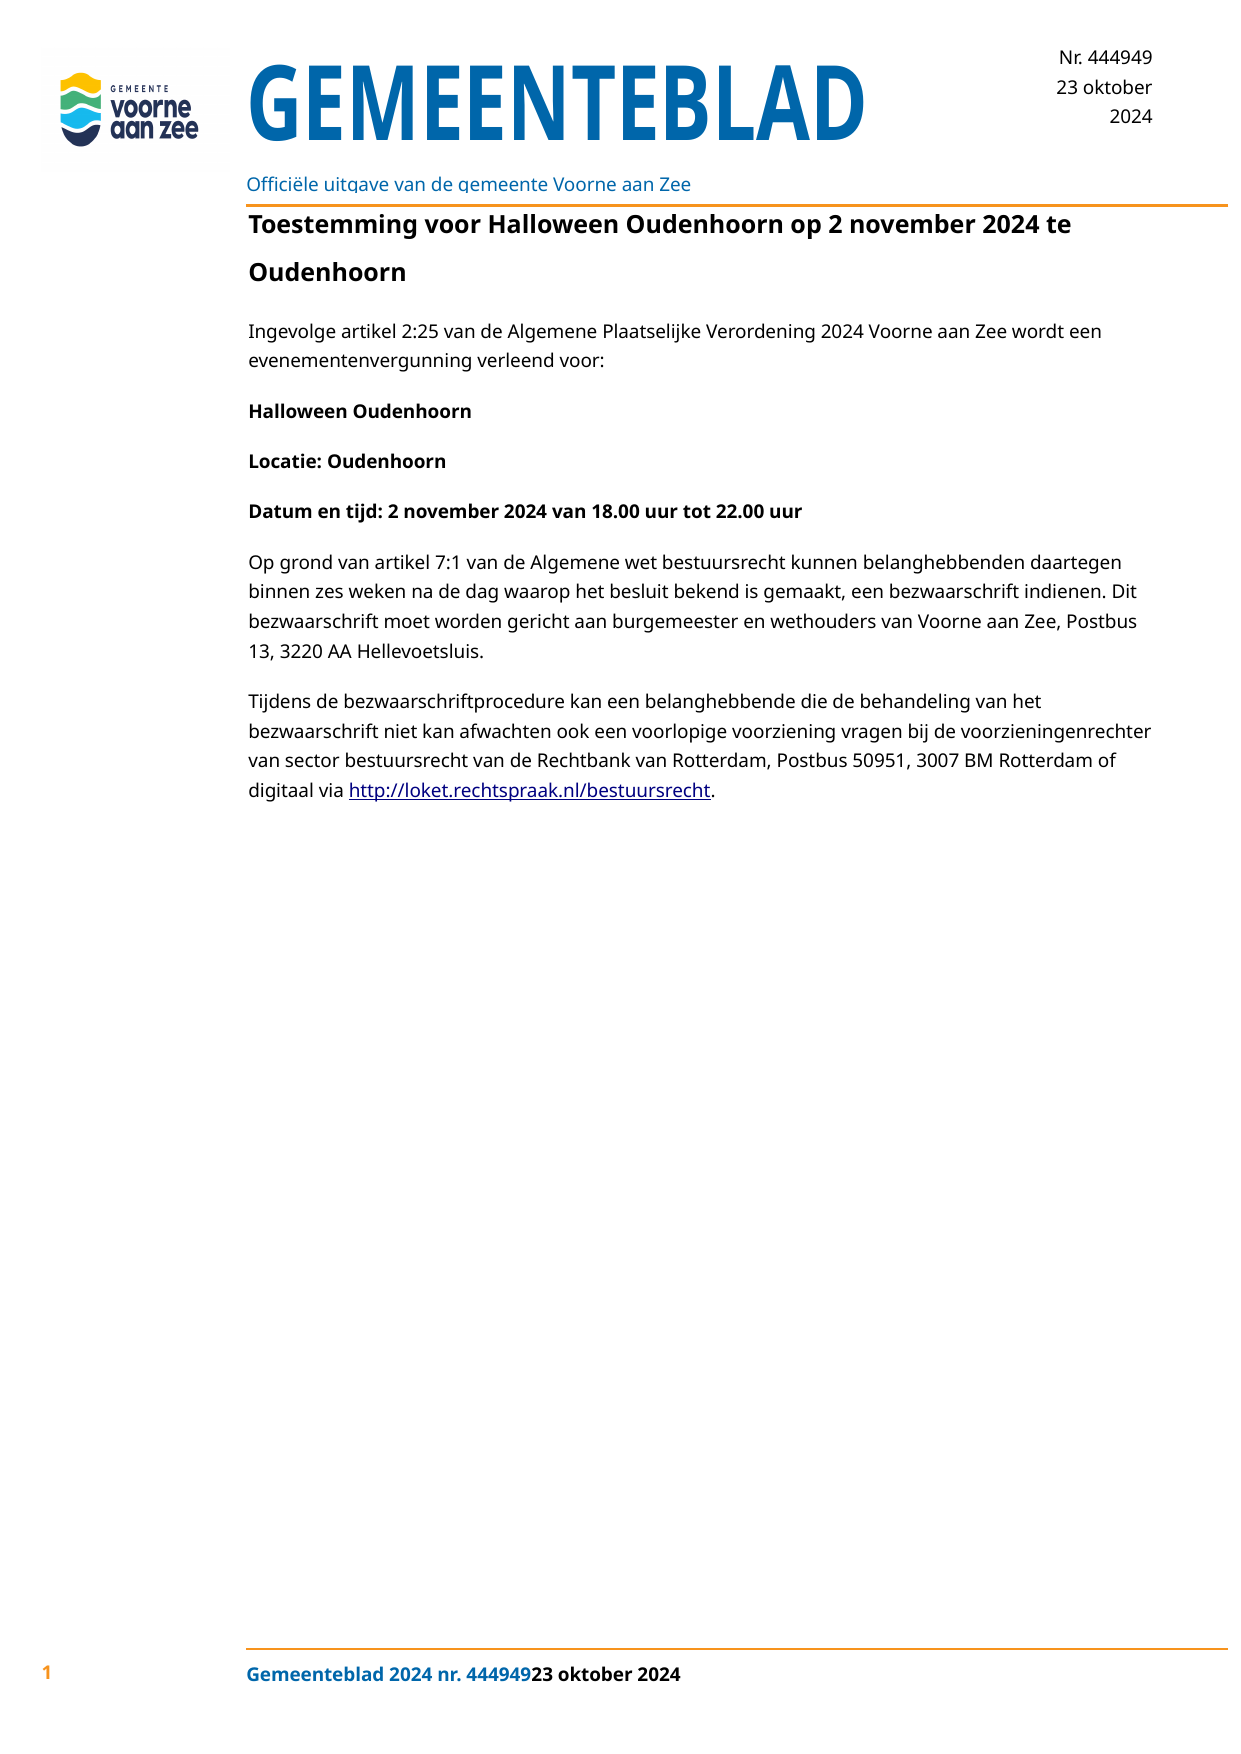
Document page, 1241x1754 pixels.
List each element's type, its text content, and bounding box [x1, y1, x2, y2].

text Op grond van artikel 7:1 van de Algemene wet bestuursrecht kunnen belanghebbenden daartegen binnen zes weken na de dag waarop het besluit bekend is gemaakt, een bezwaarschrift indienen. Dit bezwaarschrift moet worden gericht aan burgemeester en wethouders van Voorne aan Zee, Postbus 13, 3220 AA Hellevoetsluis. [248, 549, 1152, 664]
text Halloween Oudenhoorn [248, 398, 1152, 424]
text Tijdens de bezwaarschriftprocedure kan een belanghebbende die de behandeling van het bezwaarschrift niet kan afwachten ook een voorlopige voorziening vragen bij de voorzieningenrechter van sector bestuursrecht van de Rechtbank van Rotterdam, Postbus 50951, 3007 BM Rotterdam of digitaal via http://loket.rechtspraak.nl/bestuursrecht. [248, 688, 1152, 803]
text Locatie: Oudenhoorn [248, 448, 1152, 474]
text Datum en tijd: 2 november 2024 van 18.00 uur tot 22.00 uur [248, 499, 1152, 524]
text Ingevolge artikel 2:25 van de Algemene Plaatselijke Verordening 2024 Voorne aan Zee wordt een evenementenvergunning verleend voor: [248, 318, 1152, 373]
text Toestemming voor Halloween Oudenhoorn op 2 november 2024 te Oudenhoorn [248, 207, 1152, 288]
picture [41, 47, 231, 172]
